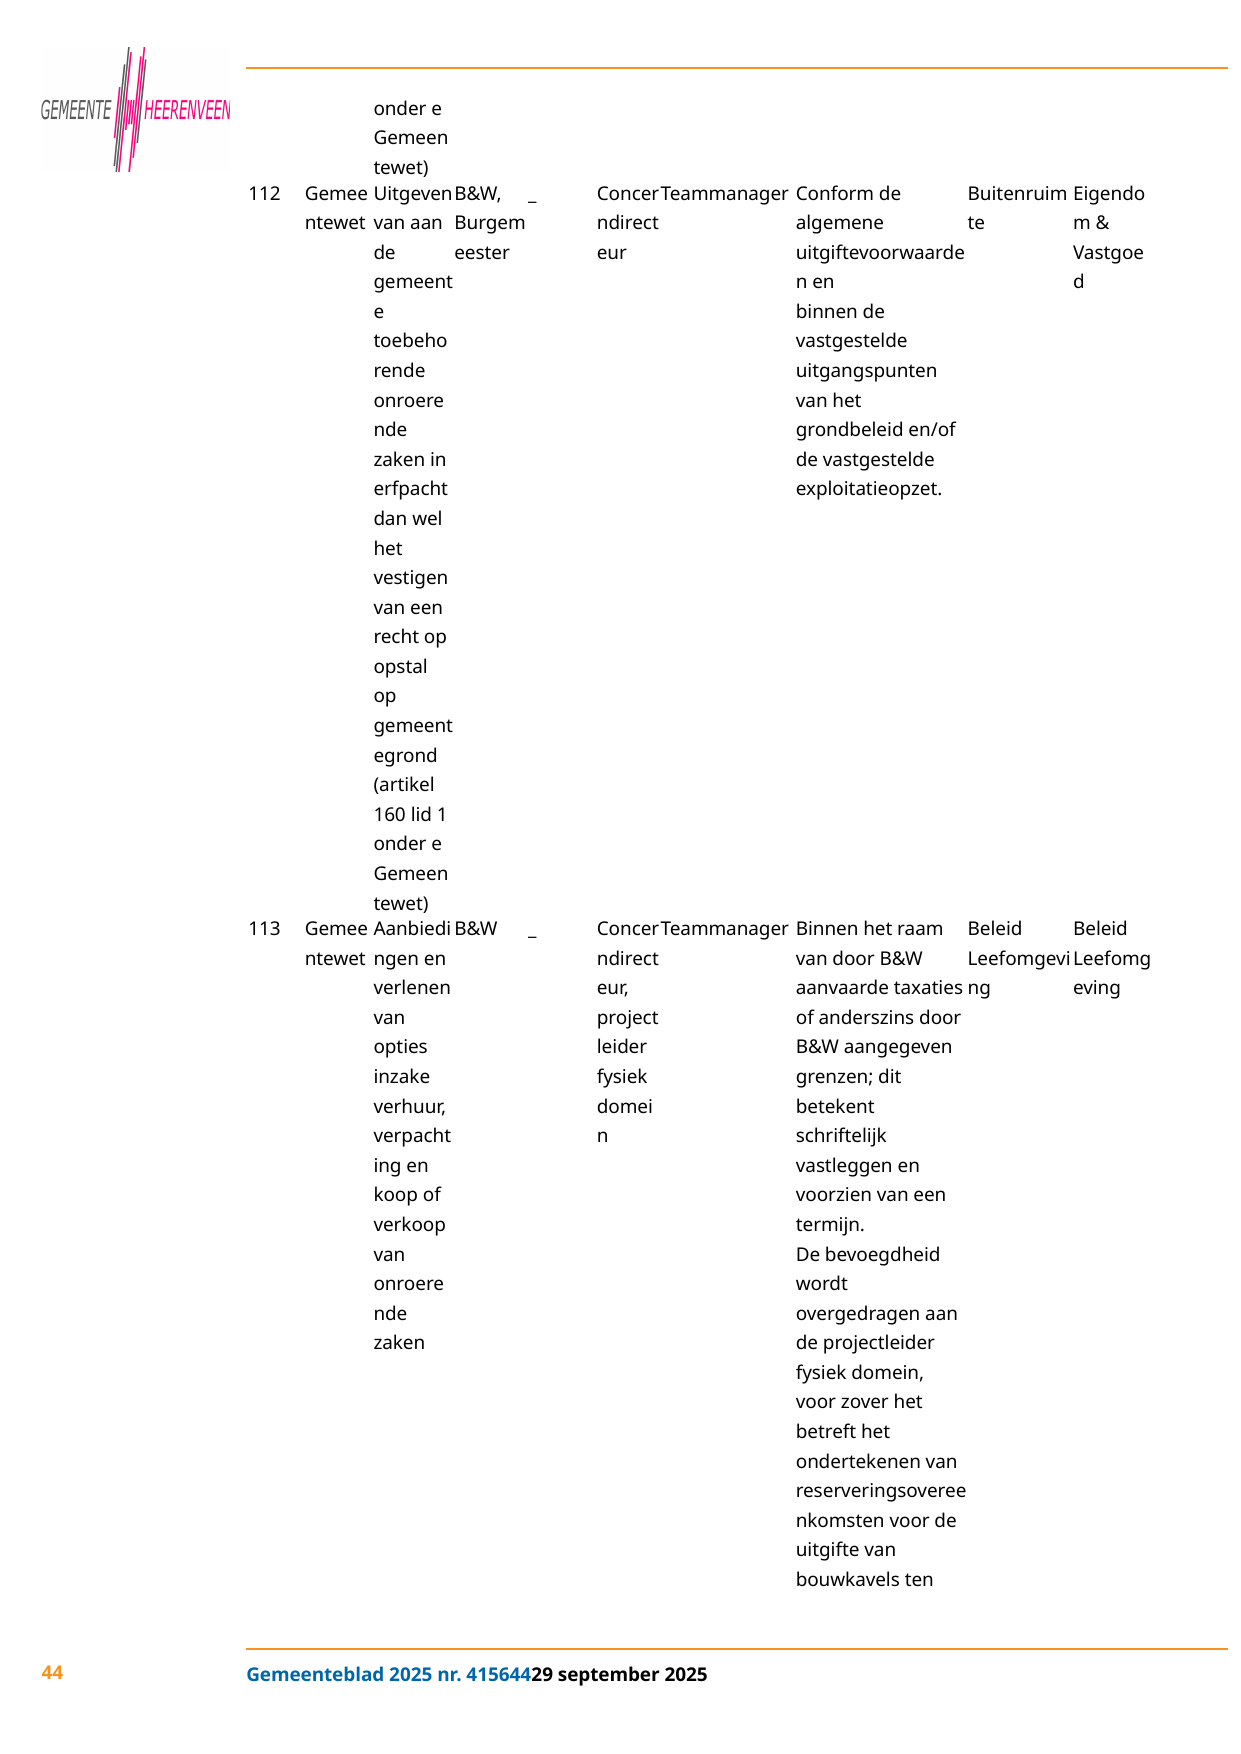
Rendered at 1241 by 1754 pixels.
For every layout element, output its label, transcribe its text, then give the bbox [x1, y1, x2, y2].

table_cell [1073, 95, 1152, 180]
table_cell Concerndirecteur [597, 180, 660, 915]
table_cell Beleid Leefomgeving [968, 915, 1073, 1592]
table_cell Conform de algemene uitgiftevoorwaarden en binnen de vastgestelde uitgangspunten van het grondbeleid en/of de vastgestelde exploitatieopzet. [796, 180, 967, 915]
table_cell [248, 95, 304, 180]
table_cell Concerndirecteur, projectleider fysiek domein [597, 915, 660, 1592]
table_cell [454, 95, 528, 180]
table_cell Teammanager [660, 180, 796, 915]
table_cell _ [528, 180, 597, 915]
table_cell 112 [248, 180, 304, 915]
table_cell [597, 95, 660, 180]
table_cell [796, 95, 967, 180]
table_cell Aanbiedingen en verlenen van opties inzake verhuur, verpachting en koop of verkoop van onroerende zaken [373, 915, 454, 1592]
picture [41, 47, 231, 172]
table_cell Gemeentewet [305, 180, 373, 915]
table_cell onder e Gemeentewet) [373, 95, 454, 180]
table_cell [660, 95, 796, 180]
table_cell Beleid Leefomgeving [1073, 915, 1152, 1592]
table_cell Binnen het raam van door B&W aanvaarde taxaties of anderszins door B&W aangegeven grenzen; dit betekent schriftelijk vastleggen en voorzien van een termijn. De bevoegdheid wordt overgedragen aan de projectleider fysiek domein, voor zover het betreft het ondertekenen van reserveringsovereenkomsten voor de uitgifte van bouwkavels ten [796, 915, 967, 1592]
table_cell Eigendom & Vastgoed [1073, 180, 1152, 915]
table_cell B&W, Burgemeester [454, 180, 528, 915]
table_cell B&W [454, 915, 528, 1592]
table_cell Uitgeven van aan de gemeente toebehorende onroerende zaken in erfpacht dan wel het vestigen van een recht op opstal op gemeentegrond (artikel 160 lid 1 onder e Gemeentewet) [373, 180, 454, 915]
table_cell _ [528, 915, 597, 1592]
table_cell Teammanager [660, 915, 796, 1592]
table_cell [305, 95, 373, 180]
table_cell [528, 95, 597, 180]
table_cell 113 [248, 915, 304, 1592]
table_cell Gemeentewet [305, 915, 373, 1592]
table_cell [968, 95, 1073, 180]
table_cell Buitenruimte [968, 180, 1073, 915]
